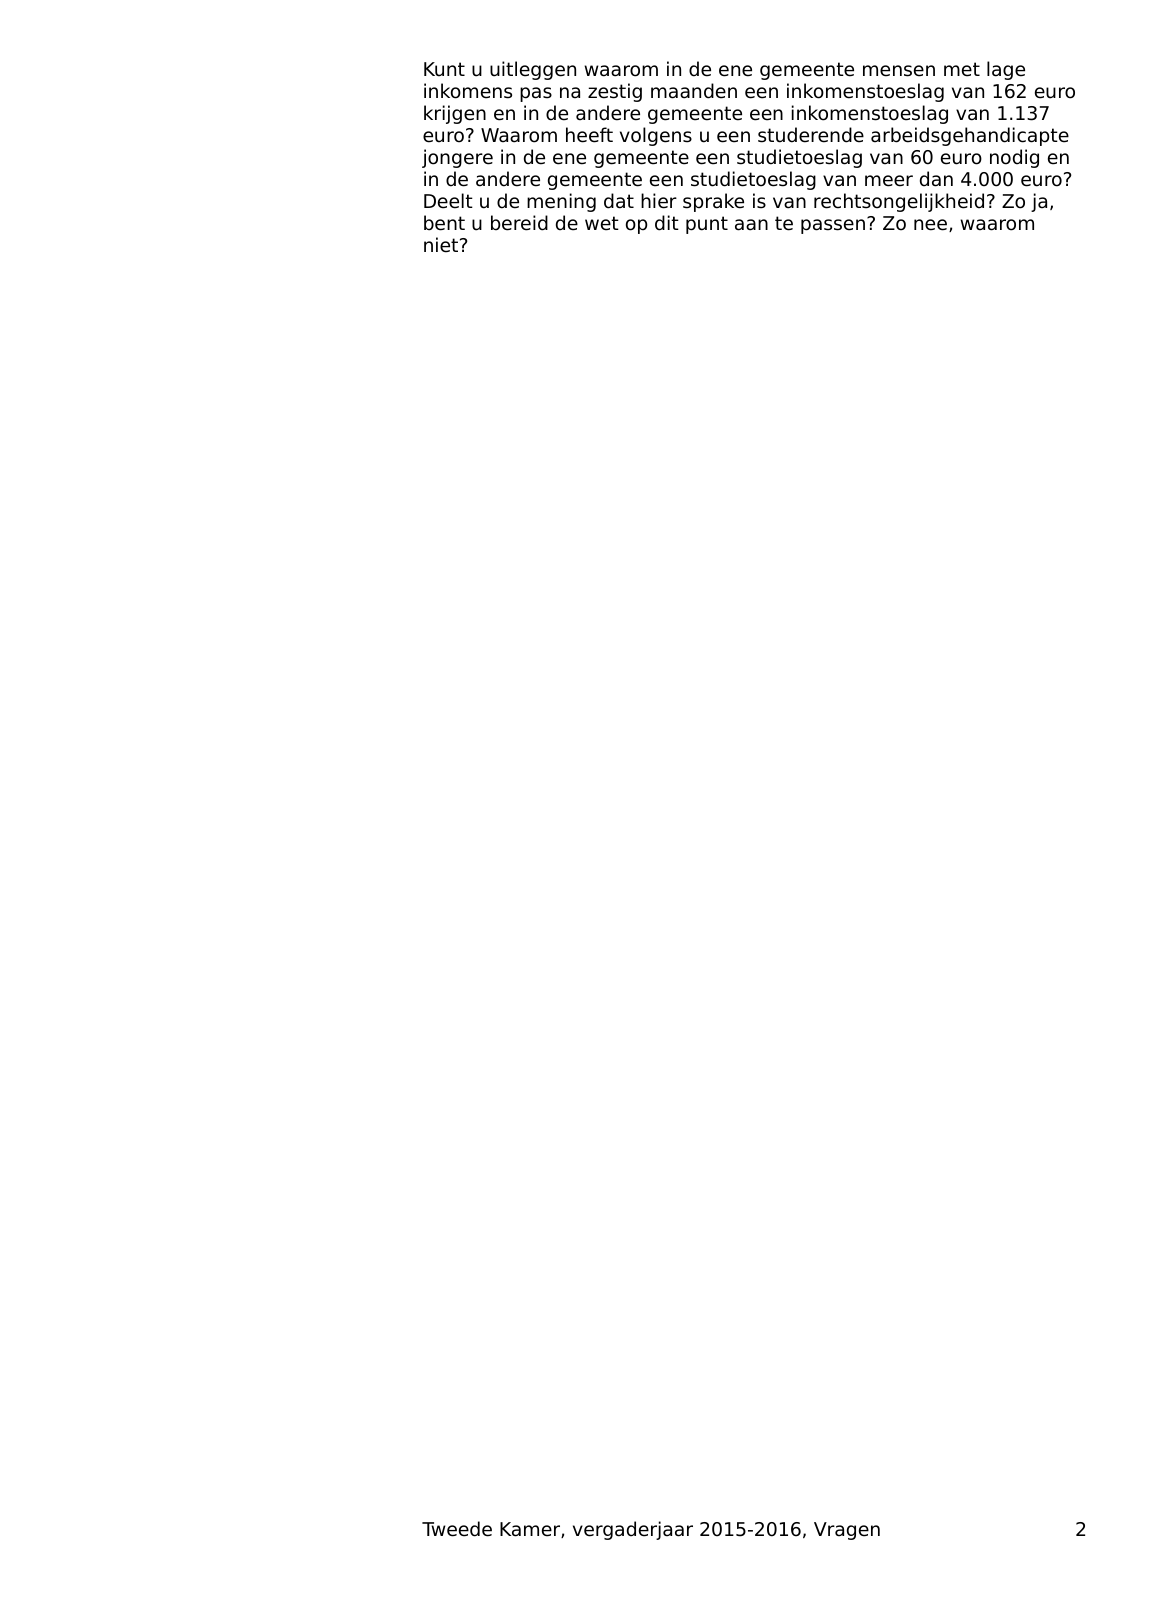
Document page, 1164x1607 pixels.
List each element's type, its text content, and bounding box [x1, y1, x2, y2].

text Kunt u uitleggen waarom in de ene gemeente mensen met lage inkomens pas na zestig maanden een inkomenstoeslag van 162 euro krijgen en in de andere gemeente een inkomenstoeslag van 1.137 euro? Waarom heeft volgens u een studerende arbeidsgehandicapte jongere in de ene gemeente een studietoeslag van 60 euro nodig en in de andere gemeente een studietoeslag van meer dan 4.000 euro? Deelt u de mening dat hier sprake is van rechtsongelijkheid? Zo ja, bent u bereid de wet op dit punt aan te passen? Zo nee, waarom niet? [422, 59, 1087, 257]
